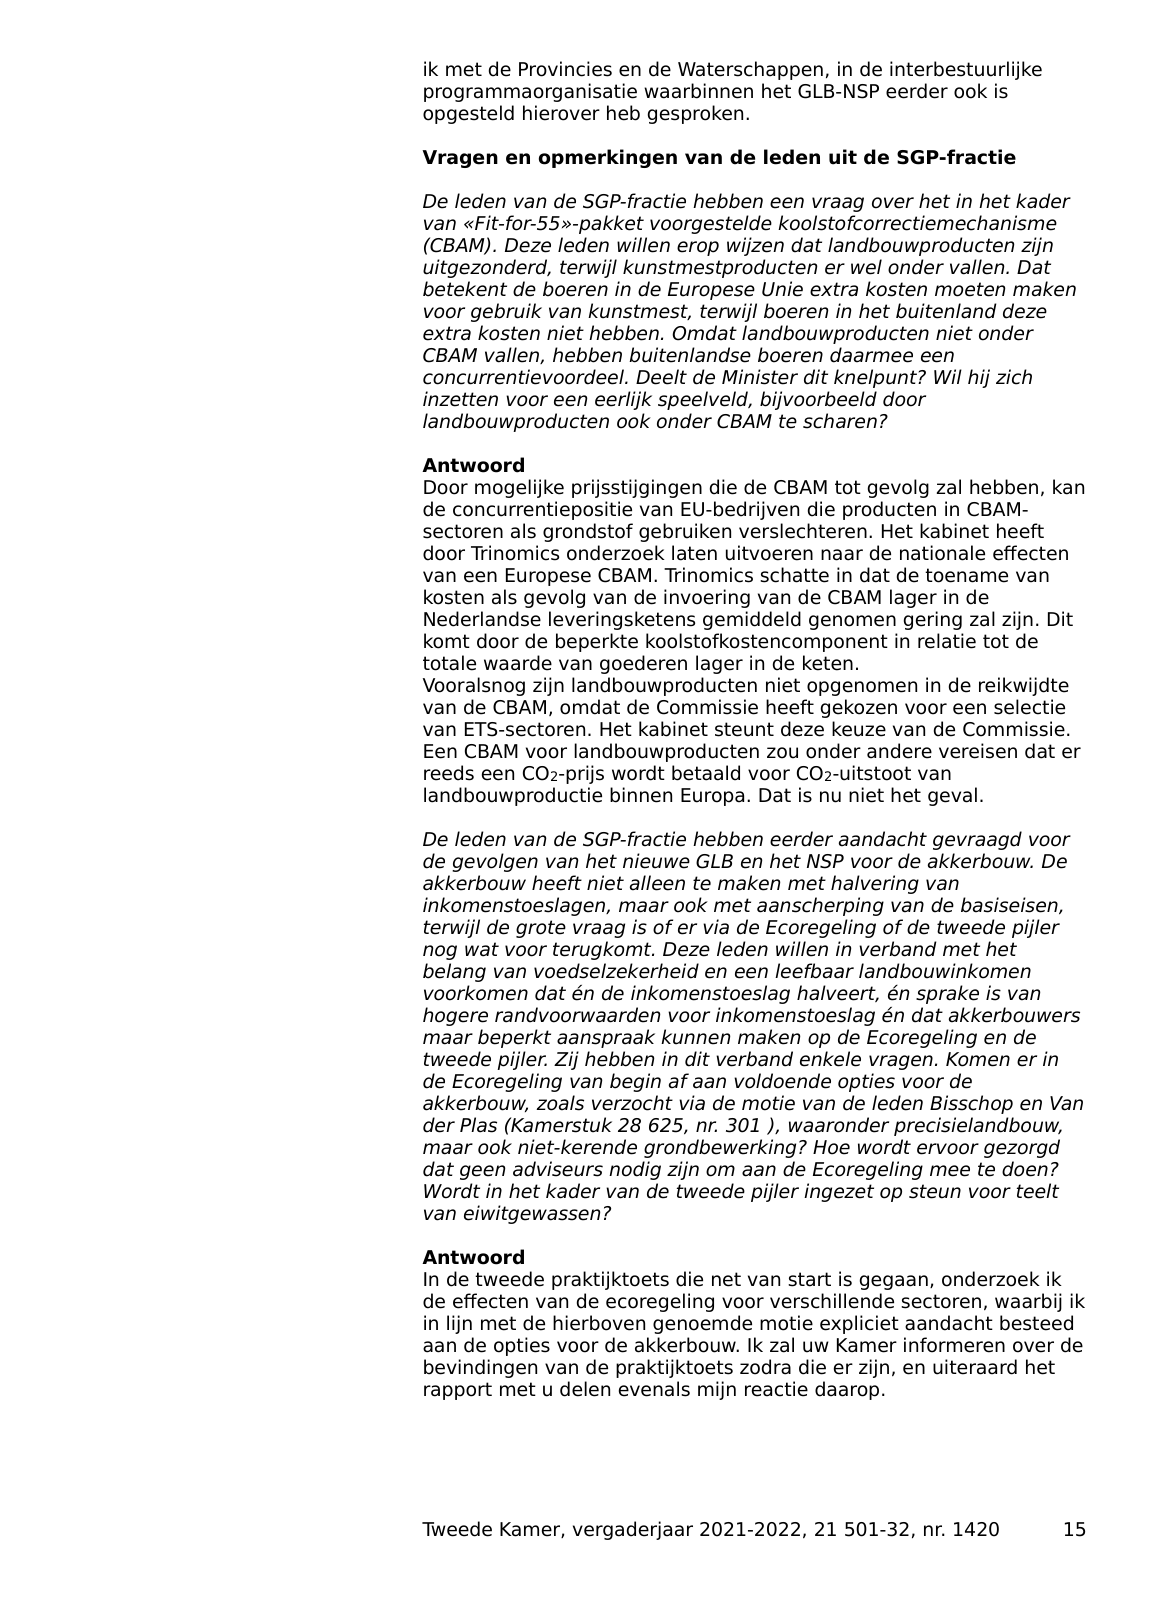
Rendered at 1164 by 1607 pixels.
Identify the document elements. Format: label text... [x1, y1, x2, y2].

text Antwoord [422, 455, 1087, 477]
text De leden van de SGP-fractie hebben een vraag over het in het kader van «Fit-for-55»-pakket voorgestelde koolstofcorrectiemechanisme (CBAM). Deze leden willen erop wijzen dat landbouwproducten zijn uitgezonderd, terwijl kunstmestproducten er wel onder vallen. Dat betekent de boeren in de Europese Unie extra kosten moeten maken voor gebruik van kunstmest, terwijl boeren in het buitenland deze extra kosten niet hebben. Omdat landbouwproducten niet onder CBAM vallen, hebben buitenlandse boeren daarmee een concurrentievoordeel. Deelt de Minister dit knelpunt? Wil hij zich inzetten voor een eerlijk speelveld, bijvoorbeeld door landbouwproducten ook onder CBAM te scharen? [422, 191, 1087, 433]
subtitle Vragen en opmerkingen van de leden uit de SGP-fractie [422, 147, 1087, 169]
text ik met de Provincies en de Waterschappen, in de interbestuurlijke programmaorganisatie waarbinnen het GLB-NSP eerder ook is opgesteld hierover heb gesproken. [422, 59, 1087, 125]
text Antwoord [422, 1247, 1087, 1269]
text De leden van de SGP-fractie hebben eerder aandacht gevraagd voor de gevolgen van het nieuwe GLB en het NSP voor de akkerbouw. De akkerbouw heeft niet alleen te maken met halvering van inkomenstoeslagen, maar ook met aanscherping van de basiseisen, terwijl de grote vraag is of er via de Ecoregeling of de tweede pijler nog wat voor terugkomt. Deze leden willen in verband met het belang van voedselzekerheid en een leefbaar landbouwinkomen voorkomen dat én de inkomenstoeslag halveert, én sprake is van hogere randvoorwaarden voor inkomenstoeslag én dat akkerbouwers maar beperkt aanspraak kunnen maken op de Ecoregeling en de tweede pijler. Zij hebben in dit verband enkele vragen. Komen er in de Ecoregeling van begin af aan voldoende opties voor de akkerbouw, zoals verzocht via de motie van de leden Bisschop en Van der Plas (Kamerstuk 28 625, nr. 301 ), waaronder precisielandbouw, maar ook niet-kerende grondbewerking? Hoe wordt ervoor gezorgd dat geen adviseurs nodig zijn om aan de Ecoregeling mee te doen? Wordt in het kader van de tweede pijler ingezet op steun voor teelt van eiwitgewassen? [422, 829, 1087, 1225]
text Door mogelijke prijsstijgingen die de CBAM tot gevolg zal hebben, kan de concurrentiepositie van EU-bedrijven die producten in CBAM-sectoren als grondstof gebruiken verslechteren. Het kabinet heeft door Trinomics onderzoek laten uitvoeren naar de nationale effecten van een Europese CBAM. Trinomics schatte in dat de toename van kosten als gevolg van de invoering van de CBAM lager in de Nederlandse leveringsketens gemiddeld genomen gering zal zijn. Dit komt door de beperkte koolstofkostencomponent in relatie tot de totale waarde van goederen lager in de keten. [422, 477, 1087, 675]
text In de tweede praktijktoets die net van start is gegaan, onderzoek ik de effecten van de ecoregeling voor verschillende sectoren, waarbij ik in lijn met de hierboven genoemde motie expliciet aandacht besteed aan de opties voor de akkerbouw. Ik zal uw Kamer informeren over de bevindingen van de praktijktoets zodra die er zijn, en uiteraard het rapport met u delen evenals mijn reactie daarop. [422, 1269, 1087, 1401]
text Vooralsnog zijn landbouwproducten niet opgenomen in de reikwijdte van de CBAM, omdat de Commissie heeft gekozen voor een selectie van ETS-sectoren. Het kabinet steunt deze keuze van de Commissie. Een CBAM voor landbouwproducten zou onder andere vereisen dat er reeds een CO2-prijs wordt betaald voor CO2-uitstoot van landbouwproductie binnen Europa. Dat is nu niet het geval. [422, 675, 1087, 807]
